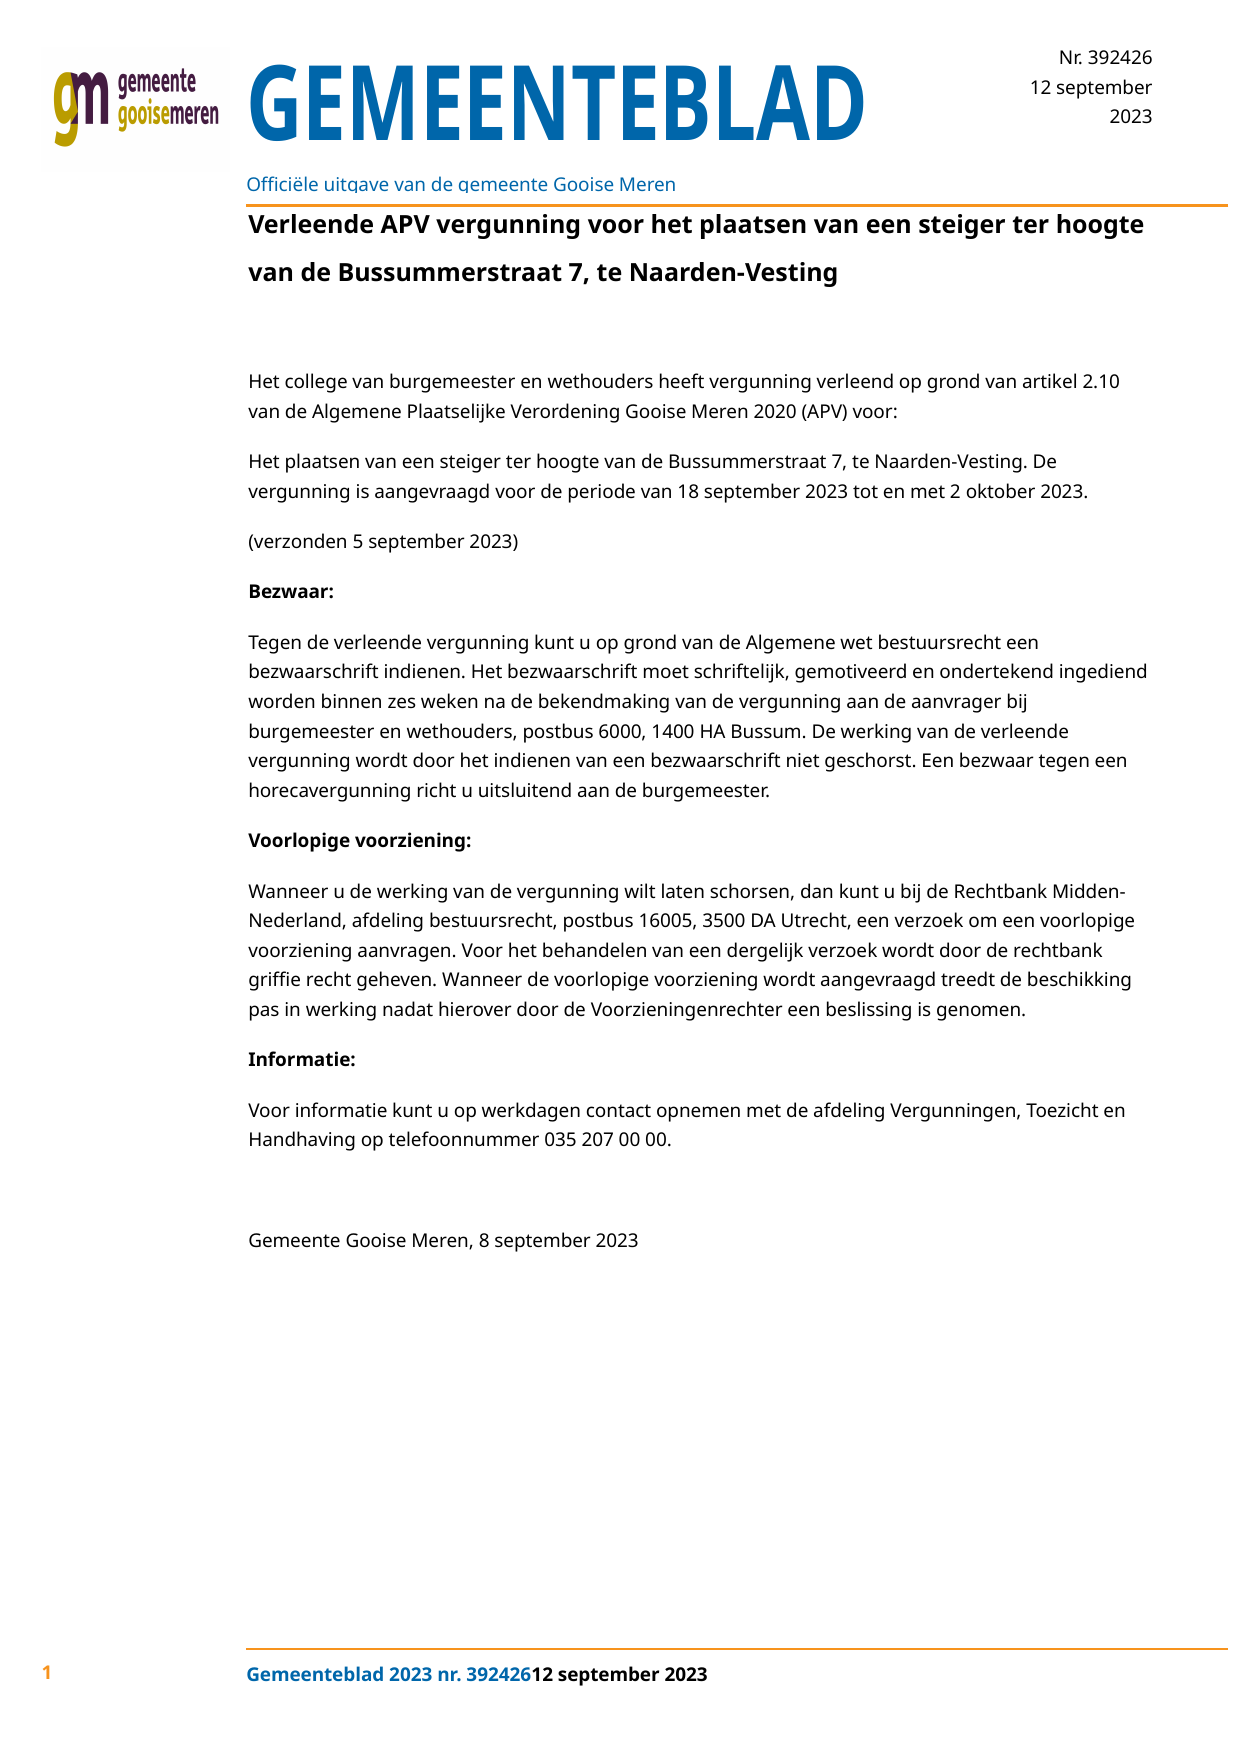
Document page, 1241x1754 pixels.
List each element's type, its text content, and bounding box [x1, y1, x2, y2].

text Gemeente Gooise Meren, 8 september 2023 [248, 1227, 1152, 1253]
text Bezwaar: [248, 579, 1152, 604]
picture [41, 47, 231, 172]
text (verzonden 5 september 2023) [248, 528, 1152, 554]
text Het college van burgemeester en wethouders heeft vergunning verleend op grond van artikel 2.10 van de Algemene Plaatselijke Verordening Gooise Meren 2020 (APV) voor: [248, 368, 1152, 424]
text Wanneer u de werking van de vergunning wilt laten schorsen, dan kunt u bij de Rechtbank Midden-Nederland, afdeling bestuursrecht, postbus 16005, 3500 DA Utrecht, een verzoek om een voorlopige voorziening aanvragen. Voor het behandelen van een dergelijk verzoek wordt door de rechtbank griffie recht geheven. Wanneer de voorlopige voorziening wordt aangevraagd treedt de beschikking pas in werking nadat hierover door de Voorzieningenrechter een beslissing is genomen. [248, 878, 1152, 1022]
text Voor informatie kunt u op werkdagen contact opnemen met de afdeling Vergunningen, Toezicht en Handhaving op telefoonnummer 035 207 00 00. [248, 1097, 1152, 1152]
text Voorlopige voorziening: [248, 827, 1152, 853]
text Tegen de verleende vergunning kunt u op grond van de Algemene wet bestuursrecht een bezwaarschrift indienen. Het bezwaarschrift moet schriftelijk, gemotiveerd en ondertekend ingediend worden binnen zes weken na de bekendmaking van de vergunning aan de aanvrager bij burgemeester en wethouders, postbus 6000, 1400 HA Bussum. De werking van de verleende vergunning wordt door het indienen van een bezwaarschrift niet geschorst. Een bezwaar tegen een horecavergunning richt u uitsluitend aan de burgemeester. [248, 629, 1152, 803]
text Informatie: [248, 1047, 1152, 1072]
text Verleende APV vergunning voor het plaatsen van een steiger ter hoogte van de Bussummerstraat 7, te Naarden-Vesting [248, 207, 1152, 288]
text Het plaatsen van een steiger ter hoogte van de Bussummerstraat 7, te Naarden-Vesting. De vergunning is aangevraagd voor de periode van 18 september 2023 tot en met 2 oktober 2023. [248, 448, 1152, 504]
